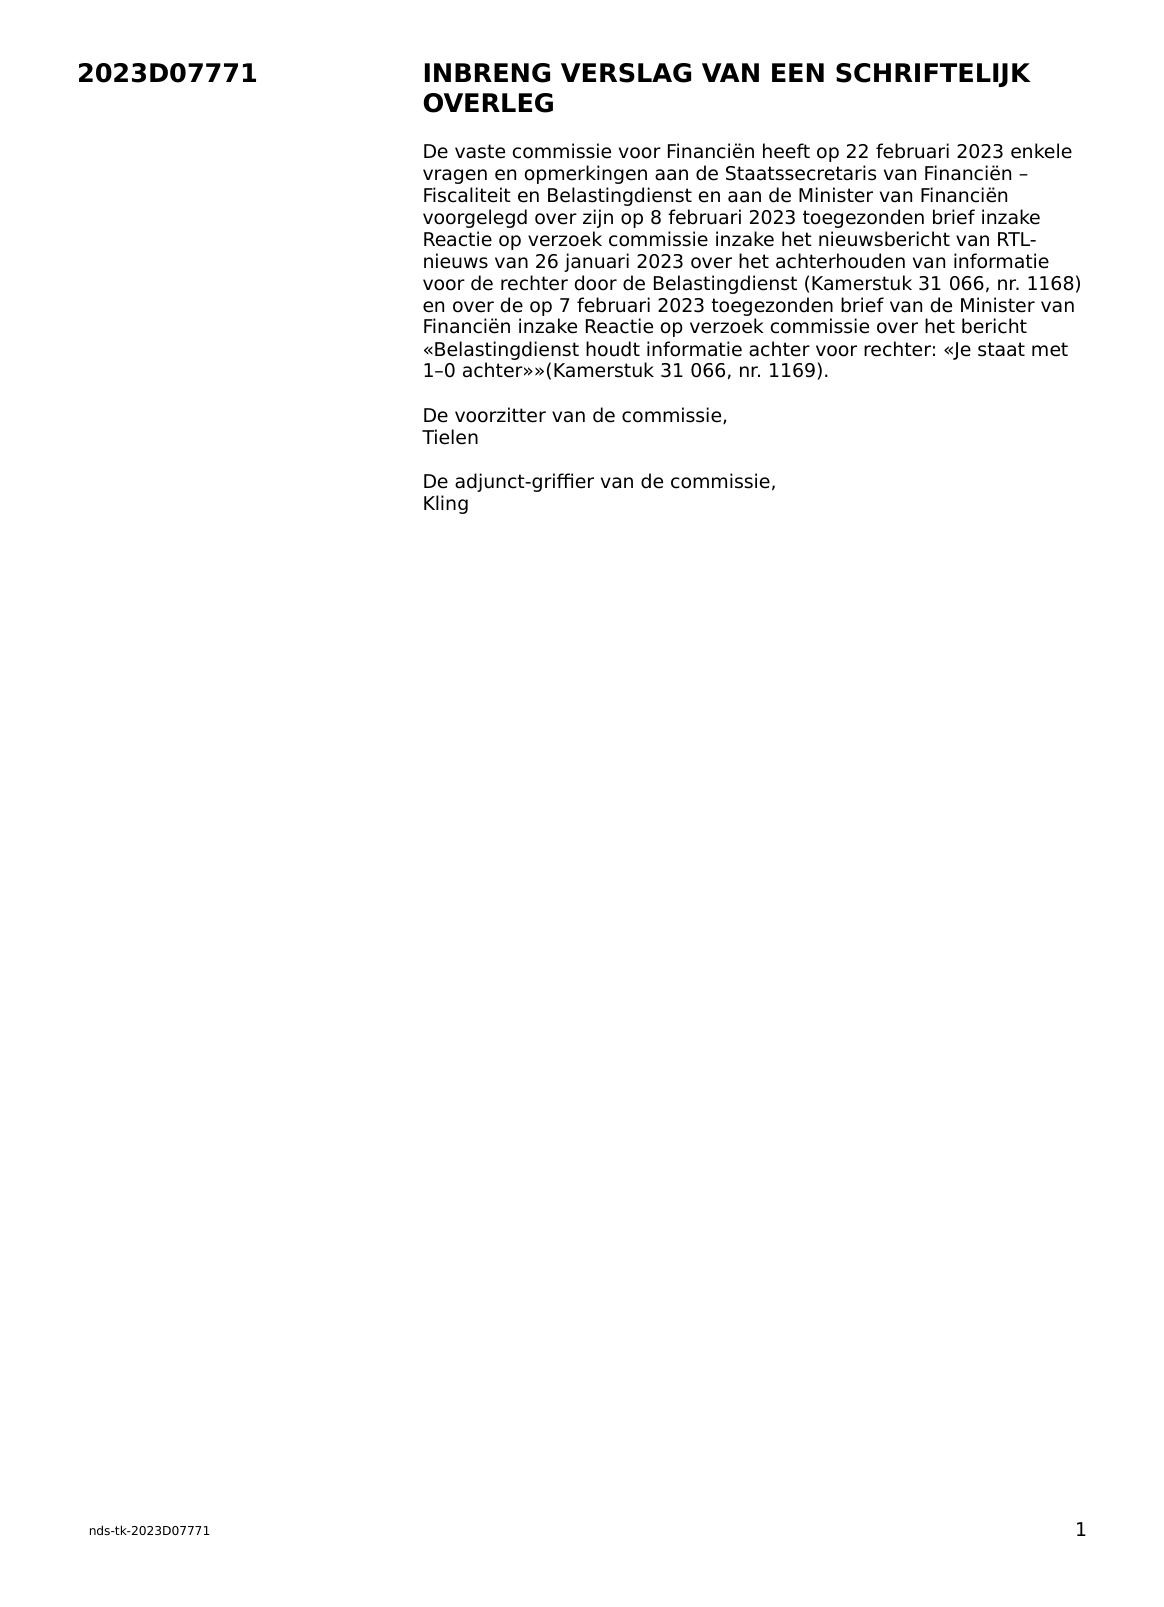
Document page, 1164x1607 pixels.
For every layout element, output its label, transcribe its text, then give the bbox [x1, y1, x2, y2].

text nds-tk-2023D07771 [88, 1524, 323, 1538]
text Kling [422, 493, 1087, 515]
text De vaste commissie voor Financiën heeft op 22 februari 2023 enkele vragen en opmerkingen aan de Staatssecretaris van Financiën – Fiscaliteit en Belastingdienst en aan de Minister van Financiën voorgelegd over zijn op 8 februari 2023 toegezonden brief inzake Reactie op verzoek commissie inzake het nieuwsbericht van RTL-nieuws van 26 januari 2023 over het achterhouden van informatie voor de rechter door de Belastingdienst (Kamerstuk 31 066, nr. 1168) en over de op 7 februari 2023 toegezonden brief van de Minister van Financiën inzake Reactie op verzoek commissie over het bericht «Belastingdienst houdt informatie achter voor rechter: «Je staat met 1–0 achter»»(Kamerstuk 31 066, nr. 1169). [422, 141, 1087, 382]
text De adjunct-griffier van de commissie, [422, 471, 1087, 493]
text De voorzitter van de commissie, [422, 404, 1087, 427]
text Tielen [422, 427, 1087, 448]
text 2023D07771 INBRENG VERSLAG VAN EEN SCHRIFTELIJK OVERLEG [77, 59, 1087, 118]
